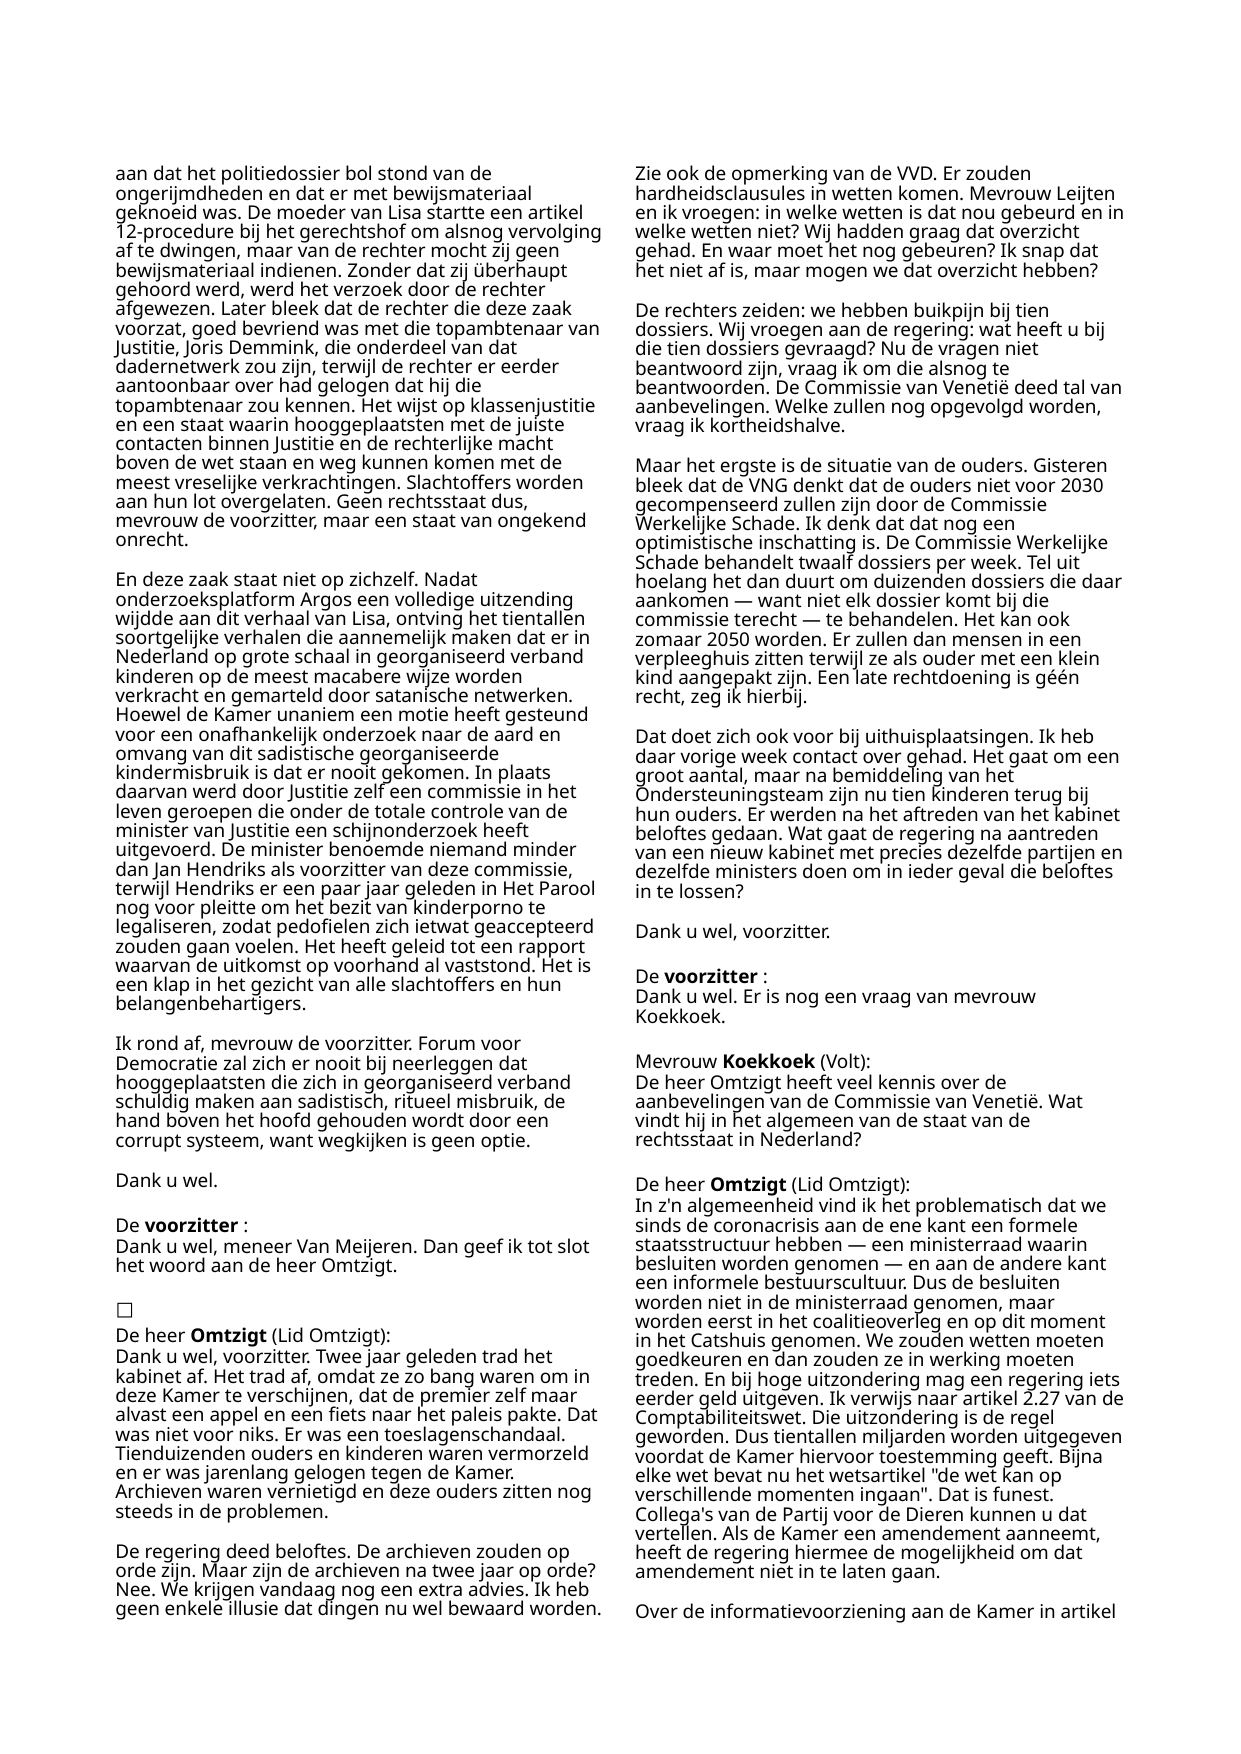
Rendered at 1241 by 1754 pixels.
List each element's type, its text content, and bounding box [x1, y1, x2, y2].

text De heer Omtzigt (Lid Omtzigt): [115, 1323, 605, 1348]
text Dank u wel, meneer Van Meijeren. Dan geef ik tot slot het woord aan de heer Omtzigt. [115, 1238, 605, 1276]
text De voorzitter : [635, 963, 1125, 988]
text Dat doet zich ook voor bij uithuisplaatsingen. Ik heb daar vorige week contact over gehad. Het gaat om een groot aantal, maar na bemiddeling van het Ondersteuningsteam zijn nu tien kinderen terug bij hun ouders. Er werden na het aftreden van het kabinet beloftes gedaan. Wat gaat de regering na aantreden van een nieuw kabinet met precies dezelfde partijen en dezelfde ministers doen om in ieder geval die beloftes in te lossen? [635, 728, 1125, 902]
text Zie ook de opmerking van de VVD. Er zouden hardheidsclausules in wetten komen. Mevrouw Leijten en ik vroegen: in welke wetten is dat nou gebeurd en in welke wetten niet? Wij hadden graag dat overzicht gehad. En waar moet het nog gebeuren? Ik snap dat het niet af is, maar mogen we dat overzicht hebben? [635, 165, 1125, 281]
text En deze zaak staat niet op zichzelf. Nadat onderzoeksplatform Argos een volledige uitzending wijdde aan dit verhaal van Lisa, ontving het tientallen soortgelijke verhalen die aannemelijk maken dat er in Nederland op grote schaal in georganiseerd verband kinderen op de meest macabere wijze worden verkracht en gemarteld door satanische netwerken. Hoewel de Kamer unaniem een motie heeft gesteund voor een onafhankelijk onderzoek naar de aard en omvang van dit sadistische georganiseerde kindermisbruik is dat er nooit gekomen. In plaats daarvan werd door Justitie zelf een commissie in het leven geroepen die onder de totale controle van de minister van Justitie een schijnonderzoek heeft uitgevoerd. De minister benoemde niemand minder dan Jan Hendriks als voorzitter van deze commissie, terwijl Hendriks er een paar jaar geleden in Het Parool nog voor pleitte om het bezit van kinderporno te legaliseren, zodat pedofielen zich ietwat geaccepteerd zouden gaan voelen. Het heeft geleid tot een rapport waarvan de uitkomst op voorhand al vaststond. Het is een klap in het gezicht van alle slachtoffers en hun belangenbehartigers. [115, 571, 605, 1015]
text ⬜ [115, 1297, 605, 1323]
text De voorzitter : [115, 1212, 605, 1238]
text Dank u wel, voorzitter. Twee jaar geleden trad het kabinet af. Het trad af, omdat ze zo bang waren om in deze Kamer te verschijnen, dat de premier zelf maar alvast een appel en een fiets naar het paleis pakte. Dat was niet voor niks. Er was een toeslagenschandaal. Tienduizenden ouders en kinderen waren vermorzeld en er was jarenlang gelogen tegen de Kamer. Archieven waren vernietigd en deze ouders zitten nog steeds in de problemen. [115, 1348, 605, 1522]
text Dank u wel, voorzitter. [635, 923, 1125, 942]
text De heer Omtzigt (Lid Omtzigt): [635, 1172, 1125, 1197]
text Dank u wel. Er is nog een vraag van mevrouw Koekkoek. [635, 988, 1125, 1027]
text De regering deed beloftes. De archieven zouden op orde zijn. Maar zijn de archieven na twee jaar op orde? Nee. We krijgen vandaag nog een extra advies. Ik heb geen enkele illusie dat dingen nu wel bewaard worden. [115, 1543, 605, 1620]
text Ik rond af, mevrouw de voorzitter. Forum voor Democratie zal zich er nooit bij neerleggen dat hooggeplaatsten die zich in georganiseerd verband schuldig maken aan sadistisch, ritueel misbruik, de hand boven het hoofd gehouden wordt door een corrupt systeem, want wegkijken is geen optie. [115, 1035, 605, 1151]
text aan dat het politiedossier bol stond van de ongerijmdheden en dat er met bewijsmateriaal geknoeid was. De moeder van Lisa startte een artikel 12-procedure bij het gerechtshof om alsnog vervolging af te dwingen, maar van de rechter mocht zij geen bewijsmateriaal indienen. Zonder dat zij überhaupt gehoord werd, werd het verzoek door de rechter afgewezen. Later bleek dat de rechter die deze zaak voorzat, goed bevriend was met die topambtenaar van Justitie, Joris Demmink, die onderdeel van dat dadernetwerk zou zijn, terwijl de rechter er eerder aantoonbaar over had gelogen dat hij die topambtenaar zou kennen. Het wijst op klassenjustitie en een staat waarin hooggeplaatsten met de juiste contacten binnen Justitie en de rechterlijke macht boven de wet staan en weg kunnen komen met de meest vreselijke verkrachtingen. Slachtoffers worden aan hun lot overgelaten. Geen rechtsstaat dus, mevrouw de voorzitter, maar een staat van ongekend onrecht. [115, 165, 605, 551]
text De rechters zeiden: we hebben buikpijn bij tien dossiers. Wij vroegen aan de regering: wat heeft u bij die tien dossiers gevraagd? Nu de vragen niet beantwoord zijn, vraag ik om die alsnog te beantwoorden. De Commissie van Venetië deed tal van aanbevelingen. Welke zullen nog opgevolgd worden, vraag ik kortheidshalve. [635, 302, 1125, 437]
text In z'n algemeenheid vind ik het problematisch dat we sinds de coronacrisis aan de ene kant een formele staatsstructuur hebben — een ministerraad waarin besluiten worden genomen — en aan de andere kant een informele bestuurscultuur. Dus de besluiten worden niet in de ministerraad genomen, maar worden eerst in het coalitieoverleg en op dit moment in het Catshuis genomen. We zouden wetten moeten goedkeuren en dan zouden ze in werking moeten treden. En bij hoge uitzondering mag een regering iets eerder geld uitgeven. Ik verwijs naar artikel 2.27 van de Comptabiliteitswet. Die uitzondering is de regel geworden. Dus tientallen miljarden worden uitgegeven voordat de Kamer hiervoor toestemming geeft. Bijna elke wet bevat nu het wetsartikel "de wet kan op verschillende momenten ingaan". Dat is funest. Collega's van de Partij voor de Dieren kunnen u dat vertellen. Als de Kamer een amendement aanneemt, heeft de regering hiermee de mogelijkheid om dat amendement niet in te laten gaan. [635, 1197, 1125, 1583]
text Dank u wel. [115, 1172, 605, 1191]
text De heer Omtzigt heeft veel kennis over de aanbevelingen van de Commissie van Venetië. Wat vindt hij in het algemeen van de staat van de rechtsstaat in Nederland? [635, 1074, 1125, 1151]
text Mevrouw Koekkoek (Volt): [635, 1048, 1125, 1074]
text Maar het ergste is de situatie van de ouders. Gisteren bleek dat de VNG denkt dat de ouders niet voor 2030 gecompenseerd zullen zijn door de Commissie Werkelijke Schade. Ik denk dat dat nog een optimistische inschatting is. De Commissie Werkelijke Schade behandelt twaalf dossiers per week. Tel uit hoelang het dan duurt om duizenden dossiers die daar aankomen — want niet elk dossier komt bij die commissie terecht — te behandelen. Het kan ook zomaar 2050 worden. Er zullen dan mensen in een verpleeghuis zitten terwijl ze als ouder met een klein kind aangepakt zijn. Een late rechtdoening is géén recht, zeg ik hierbij. [635, 457, 1125, 708]
text Over de informatievoorziening aan de Kamer in artikel [635, 1603, 1125, 1623]
